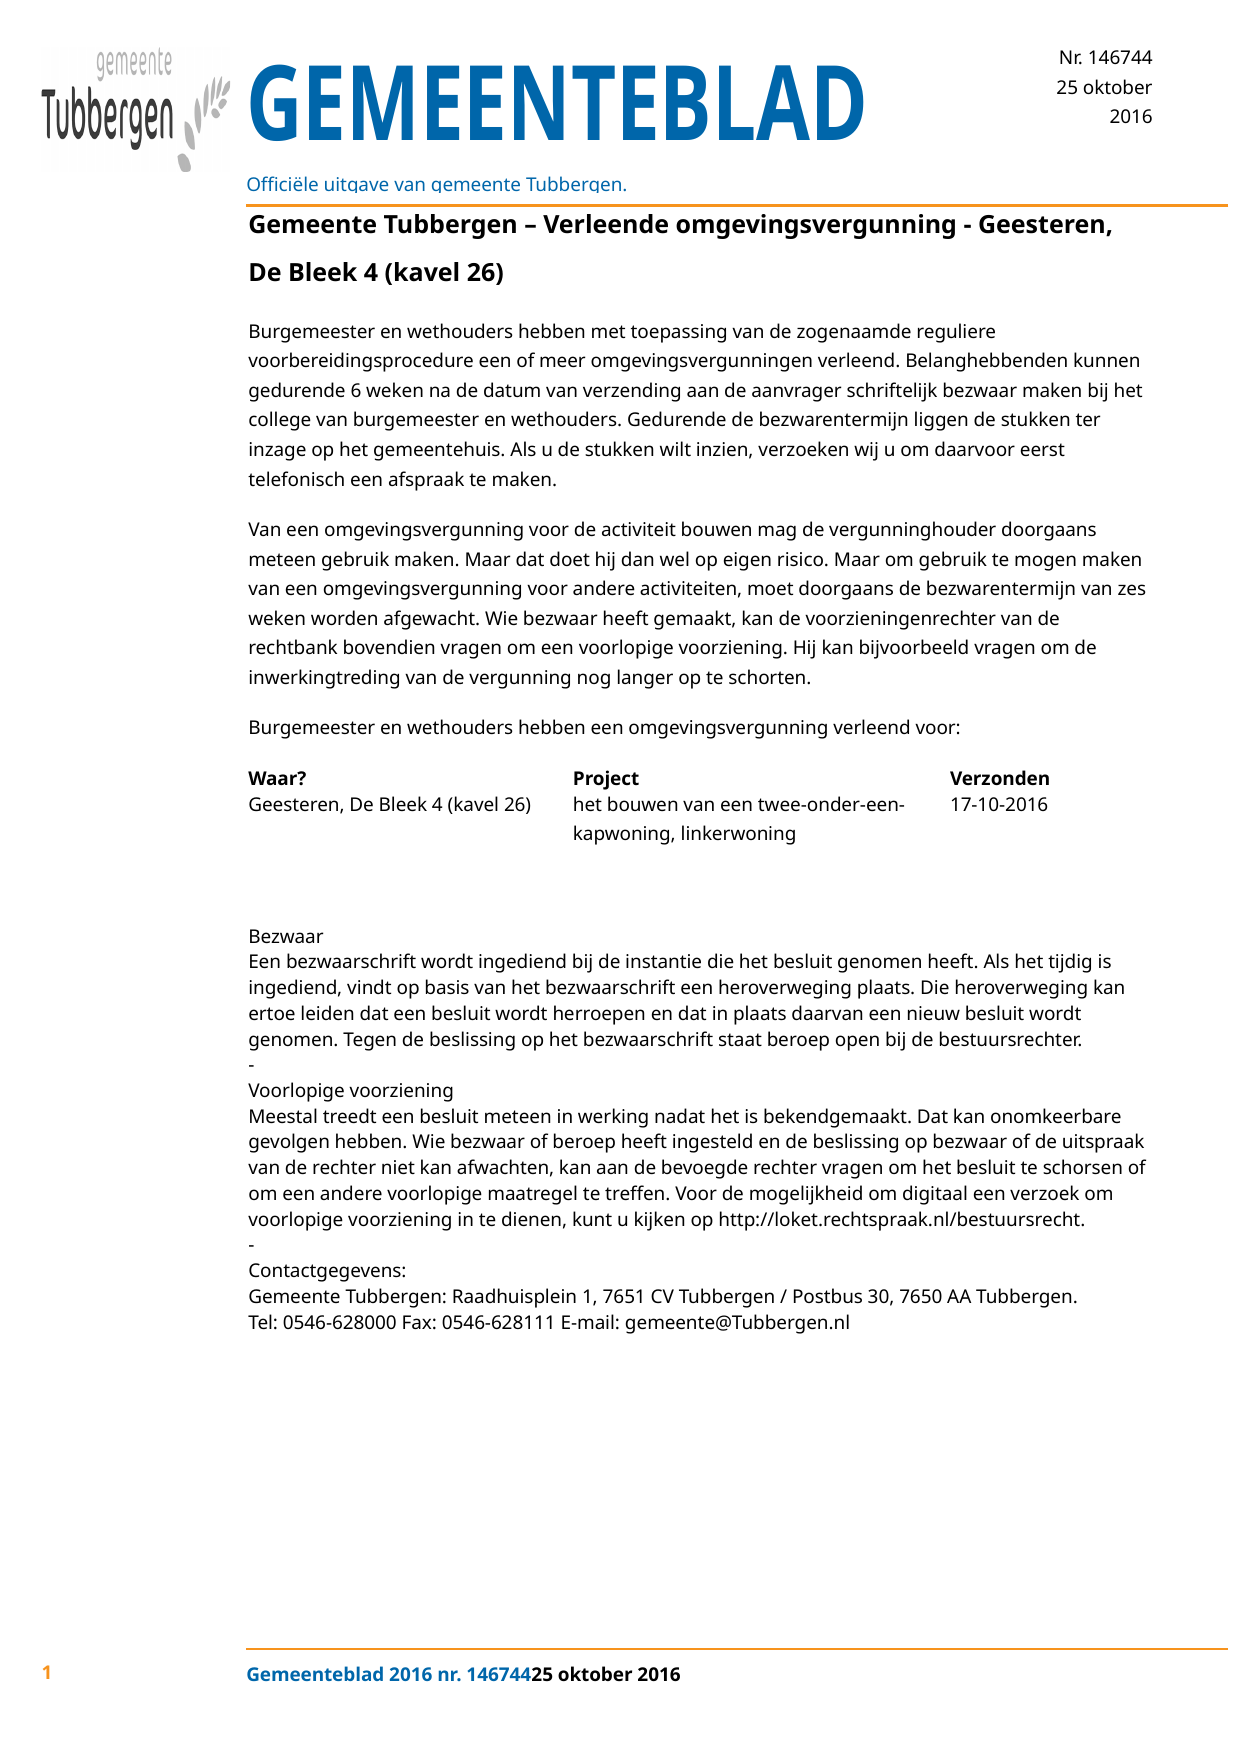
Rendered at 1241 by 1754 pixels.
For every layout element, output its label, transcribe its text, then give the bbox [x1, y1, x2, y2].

text Een bezwaarschrift wordt ingediend bij de instantie die het besluit genomen heeft. Als het tijdig is ingediend, vindt op basis van het bezwaarschrift een heroverweging plaats. Die heroverweging kan ertoe leiden dat een besluit wordt herroepen en dat in plaats daarvan een nieuw besluit wordt genomen. Tegen de beslissing op het bezwaarschrift staat beroep open bij de bestuursrechter. [248, 949, 1152, 1052]
table_cell 17-10-2016 [950, 791, 1152, 846]
text Voorlopige voorziening [248, 1077, 1152, 1103]
text Bezwaar [248, 923, 1152, 949]
picture [41, 47, 231, 172]
table_cell het bouwen van een twee-onder-een-kapwoning, linkerwoning [573, 791, 950, 846]
text Meestal treedt een besluit meteen in werking nadat het is bekendgemaakt. Dat kan onomkeerbare gevolgen hebben. Wie bezwaar of beroep heeft ingesteld en de beslissing op bezwaar of de uitspraak van de rechter niet kan afwachten, kan aan de bevoegde rechter vragen om het besluit te schorsen of om een andere voorlopige maatregel te treffen. Voor de mogelijkheid om digitaal een verzoek om voorlopige voorziening in te dienen, kunt u kijken op http://loket.rechtspraak.nl/bestuursrecht. [248, 1103, 1152, 1232]
text - [248, 1232, 1152, 1257]
table_header Project [573, 765, 950, 791]
text - [248, 1052, 1152, 1077]
text Gemeente Tubbergen – Verleende omgevingsvergunning - Geesteren, De Bleek 4 (kavel 26) [248, 207, 1152, 288]
text Tel: 0546-628000 Fax: 0546-628111 E-mail: gemeente@Tubbergen.nl [248, 1309, 1152, 1334]
text Van een omgevingsvergunning voor de activiteit bouwen mag de vergunninghouder doorgaans meteen gebruik maken. Maar dat doet hij dan wel op eigen risico. Maar om gebruik te mogen maken van een omgevingsvergunning voor andere activiteiten, moet doorgaans de bezwarentermijn van zes weken worden afgewacht. Wie bezwaar heeft gemaakt, kan de voorzieningenrechter van de rechtbank bovendien vragen om een voorlopige voorziening. Hij kan bijvoorbeeld vragen om de inwerkingtreding van de vergunning nog langer op te schorten. [248, 516, 1152, 690]
text Gemeente Tubbergen: Raadhuisplein 1, 7651 CV Tubbergen / Postbus 30, 7650 AA Tubbergen. [248, 1283, 1152, 1309]
text Burgemeester en wethouders hebben met toepassing van de zogenaamde reguliere voorbereidingsprocedure een of meer omgevingsvergunningen verleend. Belanghebbenden kunnen gedurende 6 weken na de datum van verzending aan de aanvrager schriftelijk bezwaar maken bij het college van burgemeester en wethouders. Gedurende de bezwarentermijn liggen de stukken ter inzage op het gemeentehuis. Als u de stukken wilt inzien, verzoeken wij u om daarvoor eerst telefonisch een afspraak te maken. [248, 318, 1152, 492]
table_header Waar? [248, 765, 573, 791]
table_header Verzonden [950, 765, 1152, 791]
text Burgemeester en wethouders hebben een omgevingsvergunning verleend voor: [248, 714, 1152, 740]
text Contactgegevens: [248, 1257, 1152, 1283]
table_cell Geesteren, De Bleek 4 (kavel 26) [248, 791, 573, 846]
